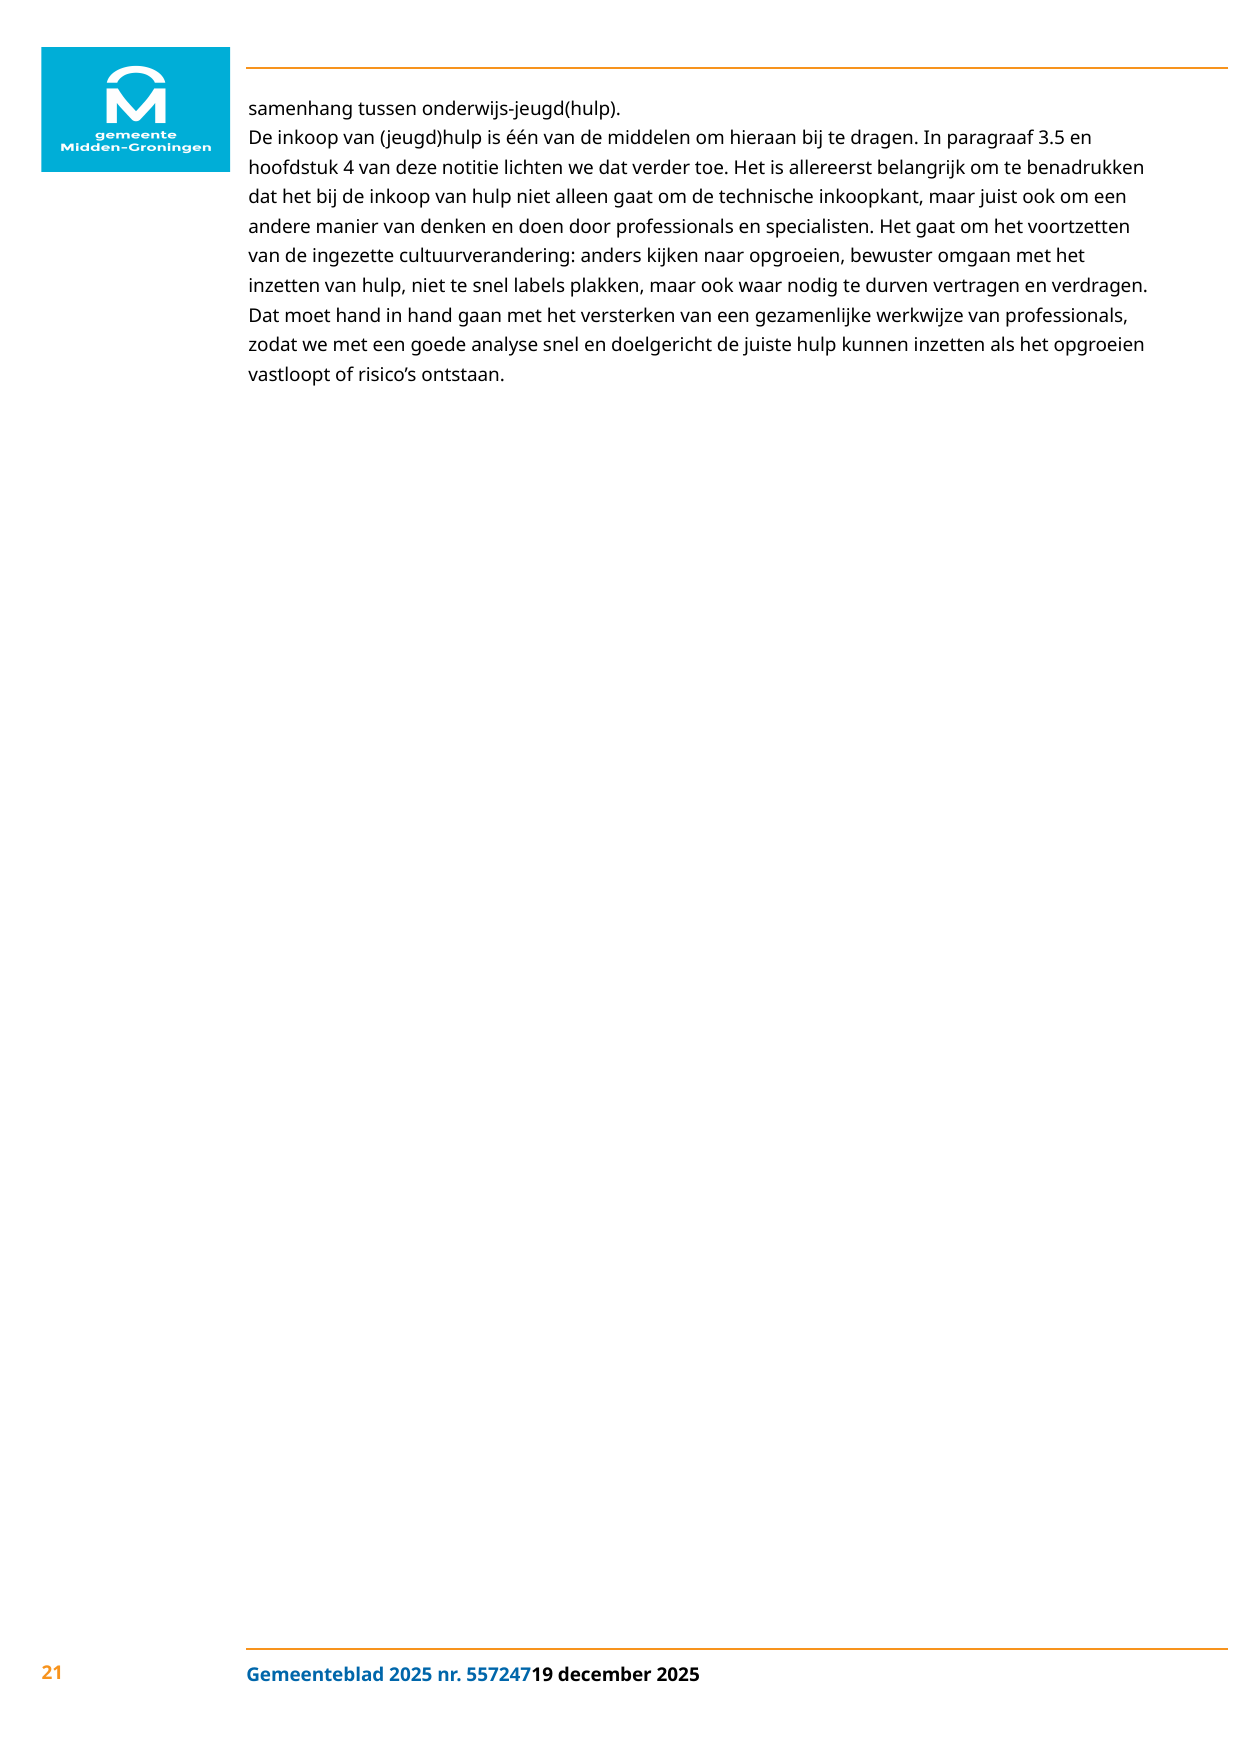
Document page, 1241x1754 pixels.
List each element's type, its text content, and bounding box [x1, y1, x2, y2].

text De inkoop van (jeugd)hulp is één van de middelen om hieraan bij te dragen. In paragraaf 3.5 en hoofdstuk 4 van deze notitie lichten we dat verder toe. Het is allereerst belangrijk om te benadrukken dat het bij de inkoop van hulp niet alleen gaat om de technische inkoopkant, maar juist ook om een andere manier van denken en doen door professionals en specialisten. Het gaat om het voortzetten van de ingezette cultuurverandering: anders kijken naar opgroeien, bewuster omgaan met het inzetten van hulp, niet te snel labels plakken, maar ook waar nodig te durven vertragen en verdragen. Dat moet hand in hand gaan met het versterken van een gezamenlijke werkwijze van professionals, zodat we met een goede analyse snel en doelgericht de juiste hulp kunnen inzetten als het opgroeien vastloopt of risico’s ontstaan. [248, 124, 1152, 387]
text samenhang tussen onderwijs-jeugd(hulp). [248, 95, 1152, 121]
picture [184, 146, 190, 153]
picture [108, 66, 164, 82]
picture [107, 89, 165, 122]
